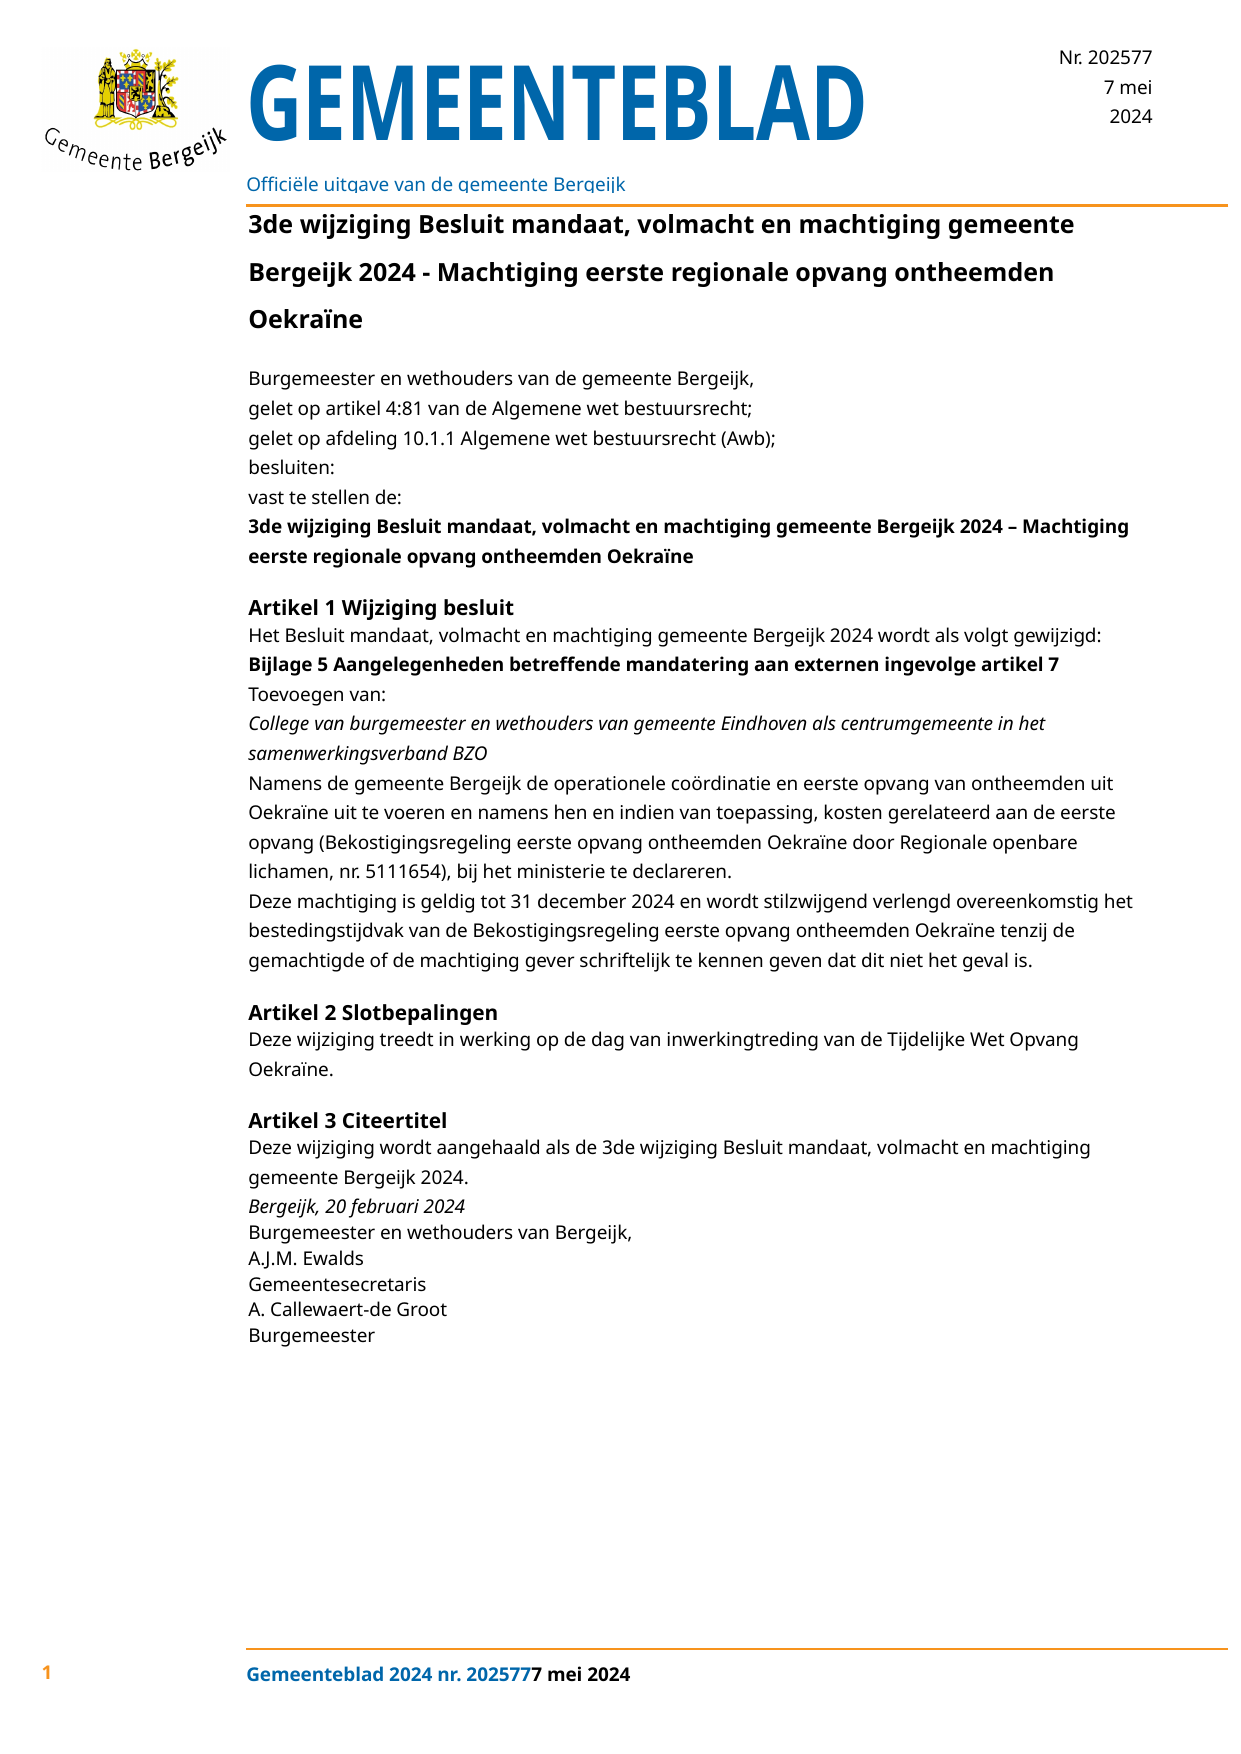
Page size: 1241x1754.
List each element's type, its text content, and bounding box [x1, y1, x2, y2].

text Artikel 1 Wijziging besluit [248, 593, 1152, 622]
text A.J.M. Ewalds [248, 1245, 1152, 1271]
text Bergeijk, 20 februari 2024 [248, 1194, 1152, 1219]
text Burgemeester en wethouders van Bergeijk, [248, 1219, 1152, 1245]
text gelet op artikel 4:81 van de Algemene wet bestuursrecht; [248, 395, 1152, 421]
text Toevoegen van: [248, 681, 1152, 707]
text Het Besluit mandaat, volmacht en machtiging gemeente Bergeijk 2024 wordt als volgt gewijzigd: [248, 622, 1152, 648]
text Deze wijziging treedt in werking op de dag van inwerkingtreding van de Tijdelijke Wet Opvang Oekraïne. [248, 1026, 1152, 1081]
text A. Callewaert-de Groot [248, 1297, 1152, 1322]
text gelet op afdeling 10.1.1 Algemene wet bestuursrecht (Awb); [248, 425, 1152, 450]
text besluiten: [248, 454, 1152, 480]
text Burgemeester [248, 1322, 1152, 1348]
text Deze machtiging is geldig tot 31 december 2024 en wordt stilzwijgend verlengd overeenkomstig het bestedingstijdvak van de Bekostigingsregeling eerste opvang ontheemden Oekraïne tenzij de gemachtigde of de machtiging gever schriftelijk te kennen geven dat dit niet het geval is. [248, 888, 1152, 973]
text Deze wijziging wordt aangehaald als de 3de wijziging Besluit mandaat, volmacht en machtiging gemeente Bergeijk 2024. [248, 1134, 1152, 1190]
text Namens de gemeente Bergeijk de operationele coördinatie en eerste opvang van ontheemden uit Oekraïne uit te voeren en namens hen en indien van toepassing, kosten gerelateerd aan de eerste opvang (Bekostigingsregeling eerste opvang ontheemden Oekraïne door Regionale openbare lichamen, nr. 5111654), bij het ministerie te declareren. [248, 770, 1152, 884]
text Artikel 3 Citeertitel [248, 1106, 1152, 1134]
text vast te stellen de: [248, 484, 1152, 509]
picture [41, 47, 231, 172]
text 3de wijziging Besluit mandaat, volmacht en machtiging gemeente Bergeijk 2024 - Machtiging eerste regionale opvang ontheemden Oekraïne [248, 207, 1152, 336]
text Burgemeester en wethouders van de gemeente Bergeijk, [248, 366, 1152, 391]
text Gemeentesecretaris [248, 1271, 1152, 1297]
text 3de wijziging Besluit mandaat, volmacht en machtiging gemeente Bergeijk 2024 – Machtiging eerste regionale opvang ontheemden Oekraïne [248, 513, 1152, 569]
text Artikel 2 Slotbepalingen [248, 998, 1152, 1026]
text Bijlage 5 Aangelegenheden betreffende mandatering aan externen ingevolge artikel 7 [248, 651, 1152, 677]
text College van burgemeester en wethouders van gemeente Eindhoven als centrumgemeente in het samenwerkingsverband BZO [248, 711, 1152, 766]
